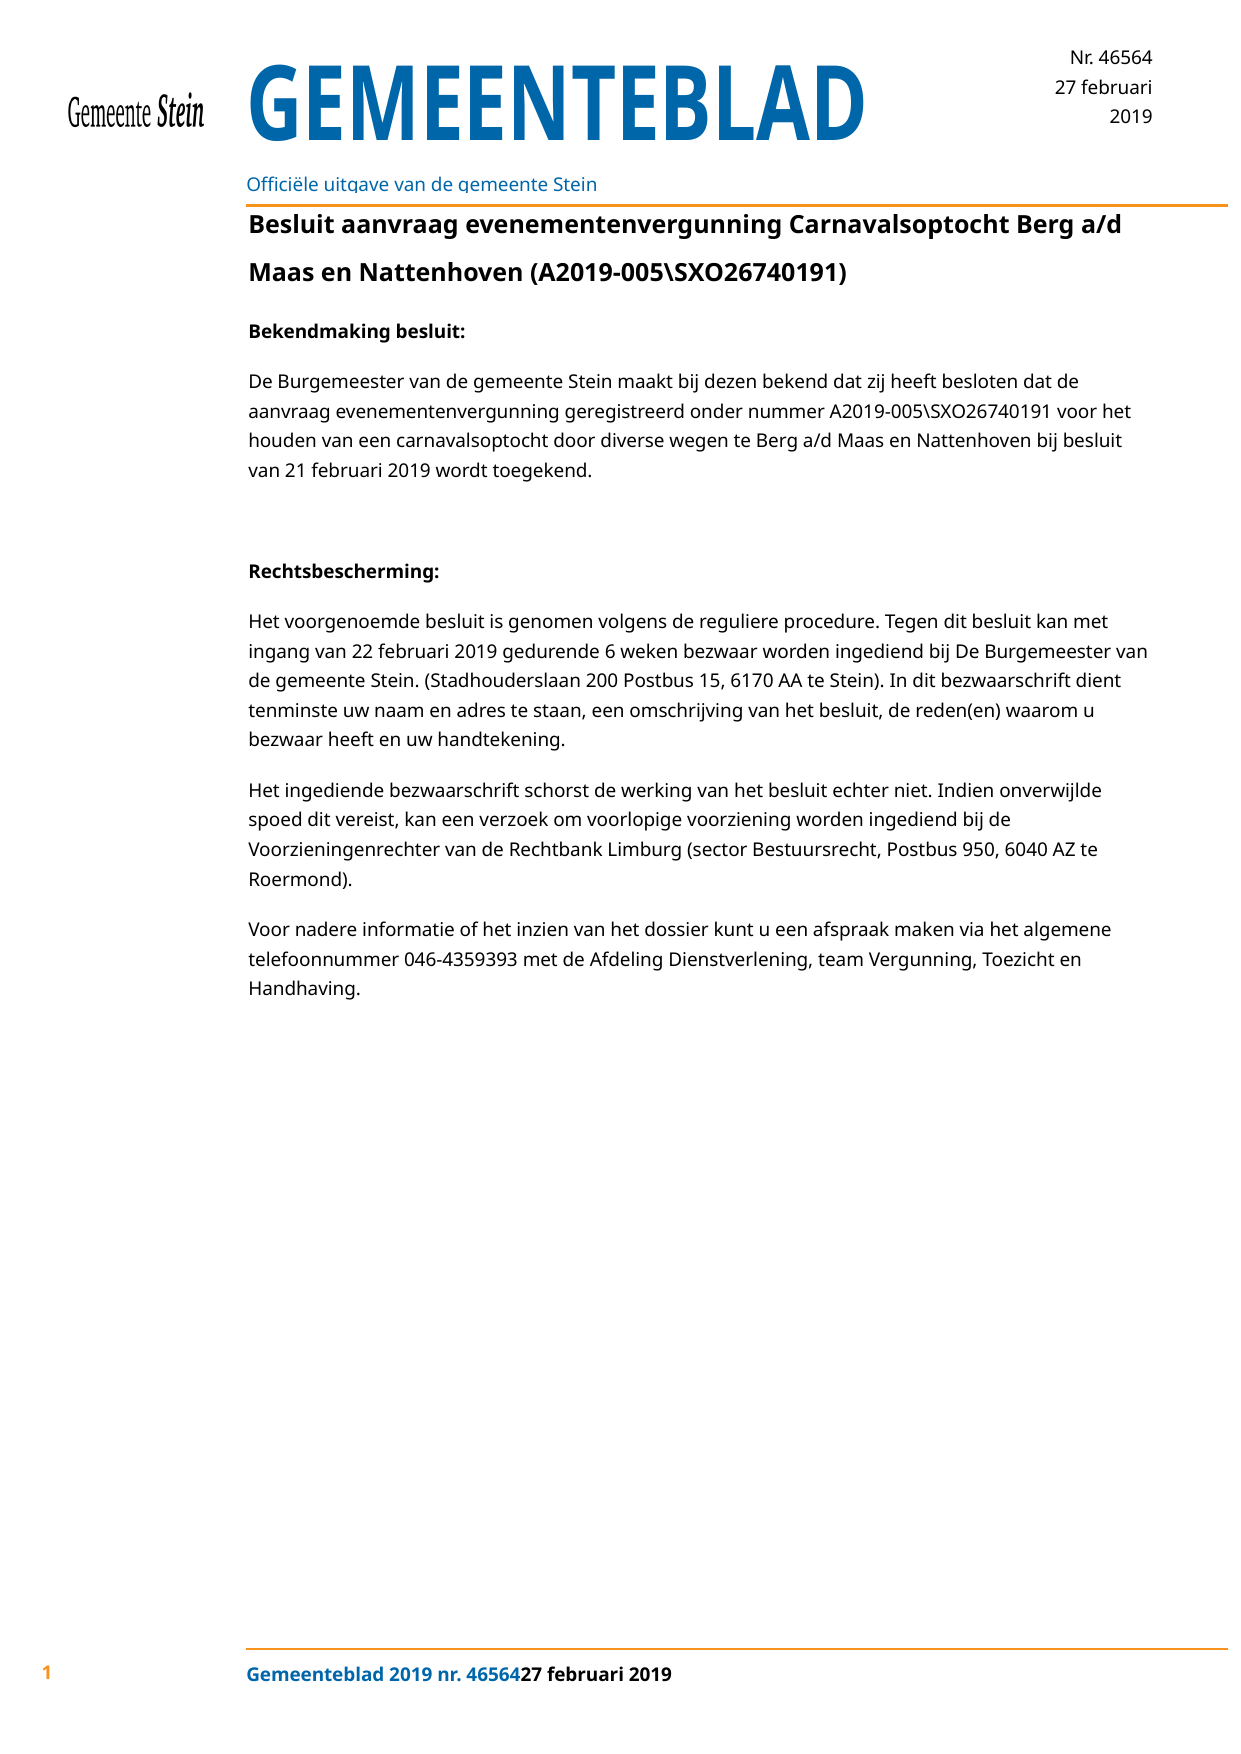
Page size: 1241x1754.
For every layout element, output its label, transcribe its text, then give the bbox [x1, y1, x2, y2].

text Bekendmaking besluit: [248, 318, 1152, 344]
text Besluit aanvraag evenementenvergunning Carnavalsoptocht Berg a/d Maas en Nattenhoven (A2019-005\SXO26740191) [248, 207, 1152, 288]
text De Burgemeester van de gemeente Stein maakt bij dezen bekend dat zij heeft besloten dat de aanvraag evenementenvergunning geregistreerd onder nummer A2019-005\SXO26740191 voor het houden van een carnavalsoptocht door diverse wegen te Berg a/d Maas en Nattenhoven bij besluit van 21 februari 2019 wordt toegekend. [248, 368, 1152, 483]
text Het voorgenoemde besluit is genomen volgens de reguliere procedure. Tegen dit besluit kan met ingang van 22 februari 2019 gedurende 6 weken bezwaar worden ingediend bij De Burgemeester van de gemeente Stein. (Stadhouderslaan 200 Postbus 15, 6170 AA te Stein). In dit bezwaarschrift dient tenminste uw naam en adres te staan, een omschrijving van het besluit, de reden(en) waarom u bezwaar heeft en uw handtekening. [248, 608, 1152, 752]
text Voor nadere informatie of het inzien van het dossier kunt u een afspraak maken via het algemene telefoonnummer 046-4359393 met de Afdeling Dienstverlening, team Vergunning, Toezicht en Handhaving. [248, 916, 1152, 1001]
text Rechtsbescherming: [248, 558, 1152, 584]
picture [41, 47, 231, 172]
text Het ingediende bezwaarschrift schorst de werking van het besluit echter niet. Indien onverwijlde spoed dit vereist, kan een verzoek om voorlopige voorziening worden ingediend bij de Voorzieningenrechter van de Rechtbank Limburg (sector Bestuursrecht, Postbus 950, 6040 AZ te Roermond). [248, 777, 1152, 892]
